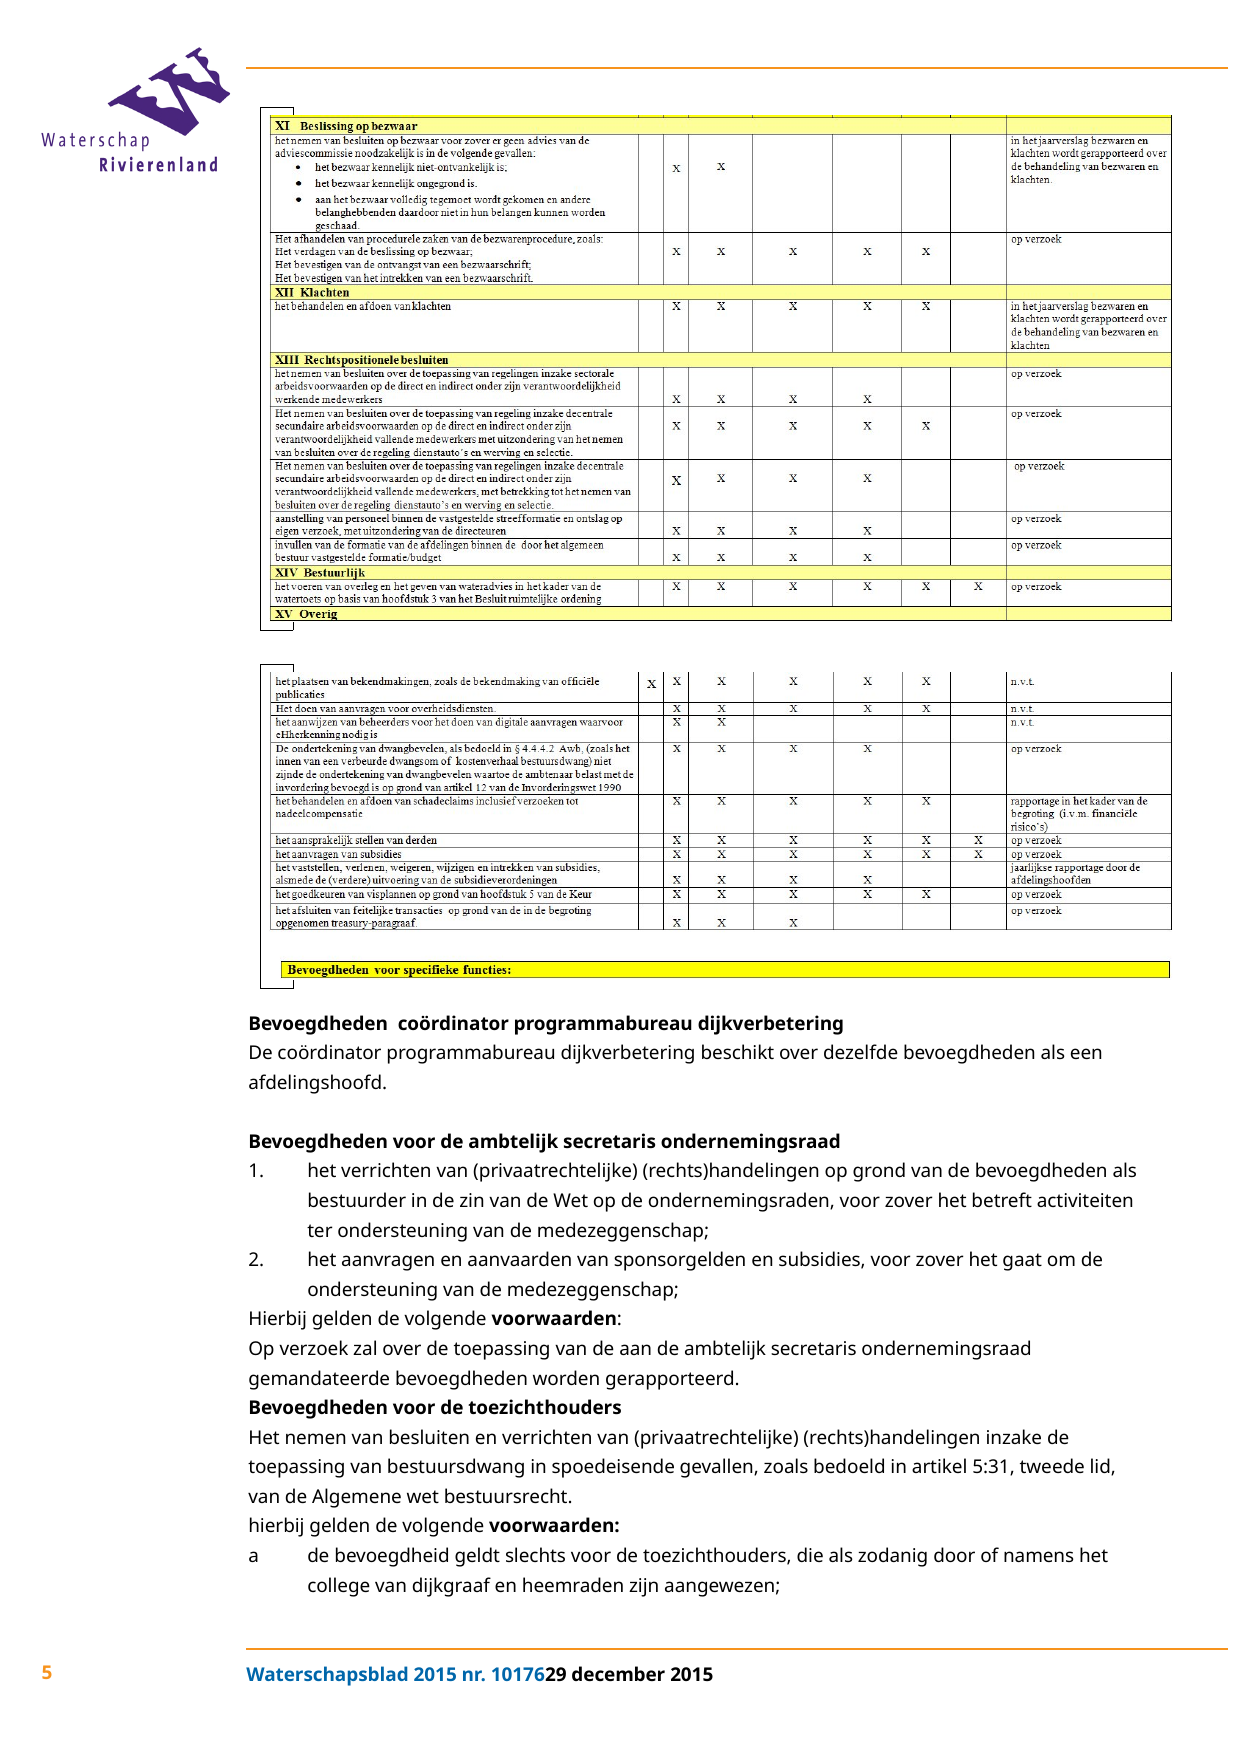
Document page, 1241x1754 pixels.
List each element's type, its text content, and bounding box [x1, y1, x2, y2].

list het aanvragen en aanvaarden van sponsorgelden en subsidies, voor zover het gaat om de ondersteuning van de medezeggenschap; [248, 1246, 1152, 1302]
text Hierbij gelden de volgende voorwaarden: [248, 1306, 1152, 1331]
text Bevoegdheden voor de toezichthouders [248, 1394, 1152, 1420]
text hierbij gelden de volgende voorwaarden: [248, 1513, 1152, 1538]
picture [268, 115, 1173, 622]
text De coördinator programmabureau dijkverbetering beschikt over dezelfde bevoegdheden als een afdelingshoofd. [248, 1039, 1152, 1094]
list het verrichten van (privaatrechtelijke) (rechts)handelingen op grond van de bevoegdheden als bestuurder in de zin van de Wet op de ondernemingsraden, voor zover het betreft activiteiten ter ondersteuning van de medezeggenschap; [248, 1158, 1152, 1242]
text Bevoegdheden coördinator programmabureau dijkverbetering [248, 1010, 1152, 1035]
picture [268, 672, 1173, 980]
text Het nemen van besluiten en verrichten van (privaatrechtelijke) (rechts)handelingen inzake de toepassing van bestuursdwang in spoedeisende gevallen, zoals bedoeld in artikel 5:31, tweede lid, van de Algemene wet bestuursrecht. [248, 1424, 1152, 1509]
text Bevoegdheden voor de ambtelijk secretaris ondernemingsraad [248, 1128, 1152, 1154]
text Op verzoek zal over de toepassing van de aan de ambtelijk secretaris ondernemingsraad gemandateerde bevoegdheden worden gerapporteerd. [248, 1335, 1152, 1390]
picture [41, 47, 231, 172]
list de bevoegdheid geldt slechts voor de toezichthouders, die als zodanig door of namens het college van dijkgraaf en heemraden zijn aangewezen; [248, 1542, 1152, 1597]
